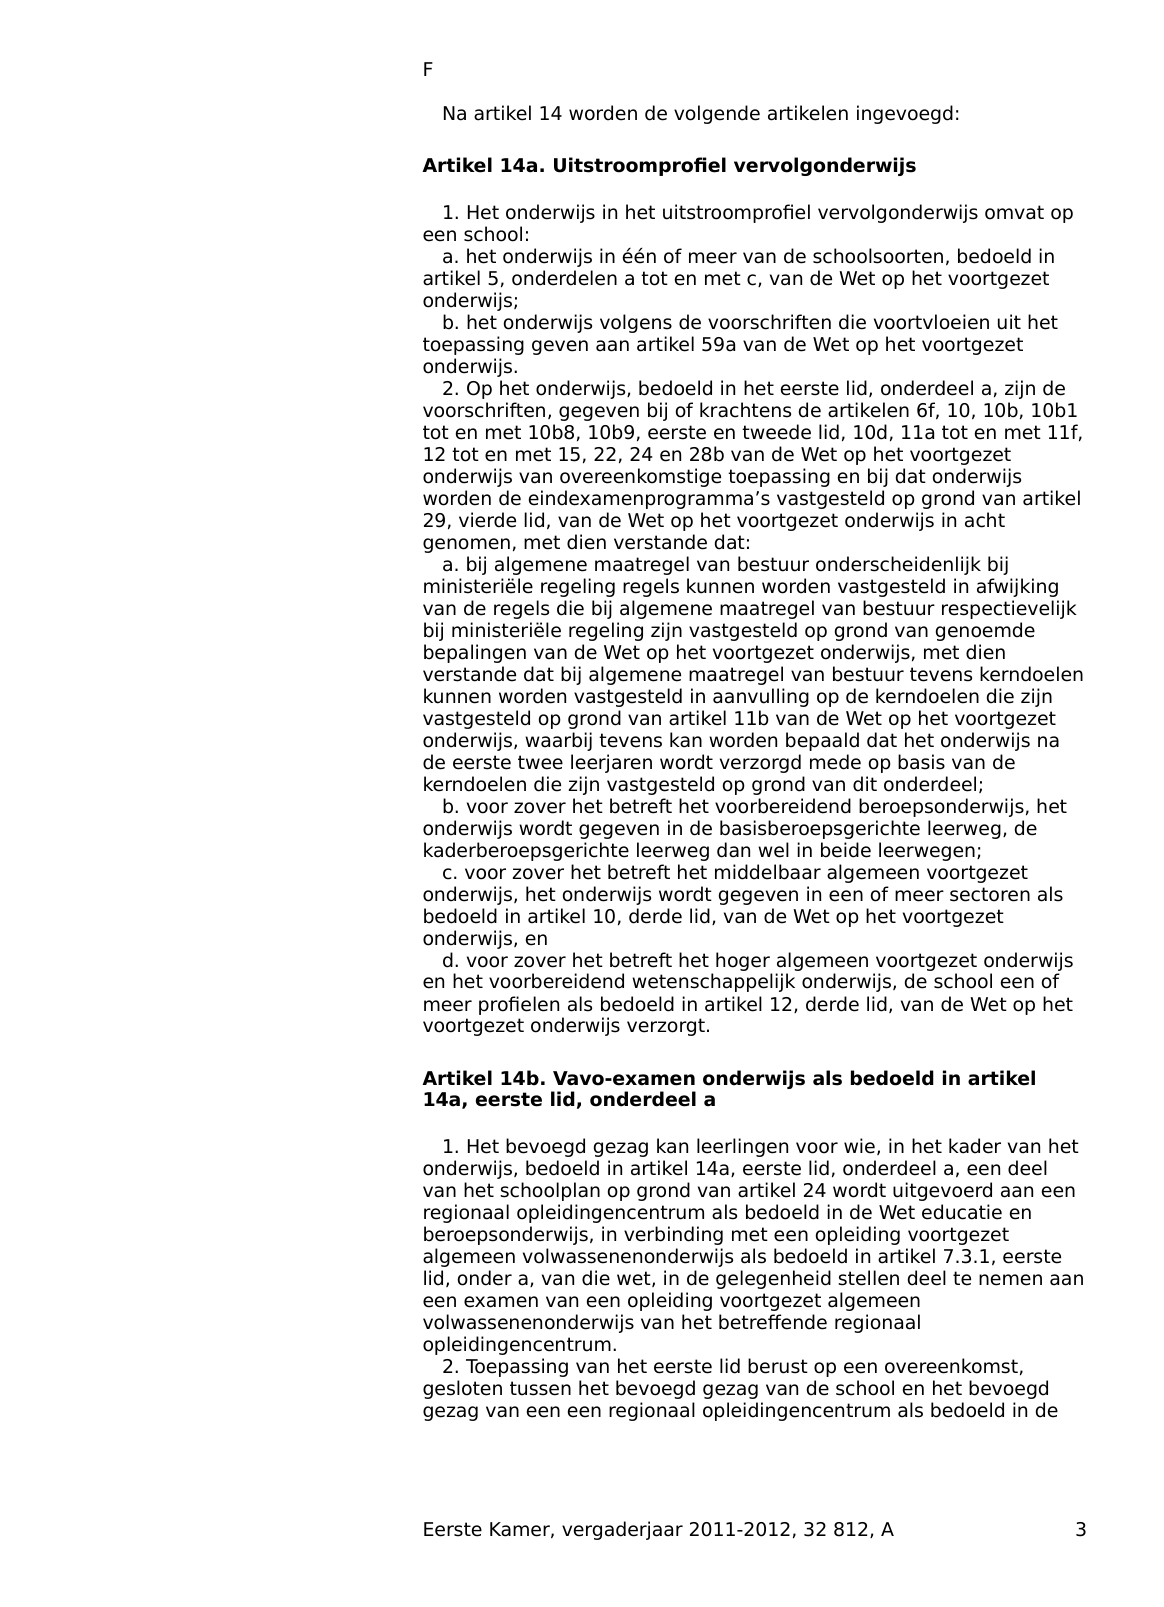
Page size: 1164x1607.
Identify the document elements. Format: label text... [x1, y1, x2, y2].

text b. het onderwijs volgens de voorschriften die voortvloeien uit het toepassing geven aan artikel 59a van de Wet op het voortgezet onderwijs. [422, 312, 1087, 378]
text a. het onderwijs in één of meer van de schoolsoorten, bedoeld in artikel 5, onderdelen a tot en met c, van de Wet op het voortgezet onderwijs; [422, 246, 1087, 312]
subtitle Artikel 14a. Uitstroomprofiel vervolgonderwijs [422, 155, 1087, 177]
text 2. Toepassing van het eerste lid berust op een overeenkomst, gesloten tussen het bevoegd gezag van de school en het bevoegd gezag van een een regionaal opleidingencentrum als bedoeld in de [422, 1356, 1087, 1422]
text 1. Het bevoegd gezag kan leerlingen voor wie, in het kader van het onderwijs, bedoeld in artikel 14a, eerste lid, onderdeel a, een deel van het schoolplan op grond van artikel 24 wordt uitgevoerd aan een regionaal opleidingencentrum als bedoeld in de Wet educatie en beroepsonderwijs, in verbinding met een opleiding voortgezet algemeen volwassenenonderwijs als bedoeld in artikel 7.3.1, eerste lid, onder a, van die wet, in de gelegenheid stellen deel te nemen aan een examen van een opleiding voortgezet algemeen volwassenenonderwijs van het betreffende regionaal opleidingencentrum. [422, 1136, 1087, 1356]
text Na artikel 14 worden de volgende artikelen ingevoegd: [422, 103, 1087, 125]
text F [422, 59, 1087, 81]
subtitle Artikel 14b. Vavo-examen onderwijs als bedoeld in artikel 14a, eerste lid, onderdeel a [422, 1067, 1087, 1111]
text c. voor zover het betreft het middelbaar algemeen voortgezet onderwijs, het onderwijs wordt gegeven in een of meer sectoren als bedoeld in artikel 10, derde lid, van de Wet op het voortgezet onderwijs, en [422, 862, 1087, 949]
text 1. Het onderwijs in het uitstroomprofiel vervolgonderwijs omvat op een school: [422, 202, 1087, 246]
text d. voor zover het betreft het hoger algemeen voortgezet onderwijs en het voorbereidend wetenschappelijk onderwijs, de school een of meer profielen als bedoeld in artikel 12, derde lid, van de Wet op het voortgezet onderwijs verzorgt. [422, 949, 1087, 1037]
text b. voor zover het betreft het voorbereidend beroepsonderwijs, het onderwijs wordt gegeven in de basisberoepsgerichte leerweg, de kaderberoepsgerichte leerweg dan wel in beide leerwegen; [422, 796, 1087, 862]
text 2. Op het onderwijs, bedoeld in het eerste lid, onderdeel a, zijn de voorschriften, gegeven bij of krachtens de artikelen 6f, 10, 10b, 10b1 tot en met 10b8, 10b9, eerste en tweede lid, 10d, 11a tot en met 11f, 12 tot en met 15, 22, 24 en 28b van de Wet op het voortgezet onderwijs van overeenkomstige toepassing en bij dat onderwijs worden de eindexamenprogramma’s vastgesteld op grond van artikel 29, vierde lid, van de Wet op het voortgezet onderwijs in acht genomen, met dien verstande dat: [422, 378, 1087, 554]
text a. bij algemene maatregel van bestuur onderscheidenlijk bij ministeriële regeling regels kunnen worden vastgesteld in afwijking van de regels die bij algemene maatregel van bestuur respectievelijk bij ministeriële regeling zijn vastgesteld op grond van genoemde bepalingen van de Wet op het voortgezet onderwijs, met dien verstande dat bij algemene maatregel van bestuur tevens kerndoelen kunnen worden vastgesteld in aanvulling op de kerndoelen die zijn vastgesteld op grond van artikel 11b van de Wet op het voortgezet onderwijs, waarbij tevens kan worden bepaald dat het onderwijs na de eerste twee leerjaren wordt verzorgd mede op basis van de kerndoelen die zijn vastgesteld op grond van dit onderdeel; [422, 554, 1087, 796]
